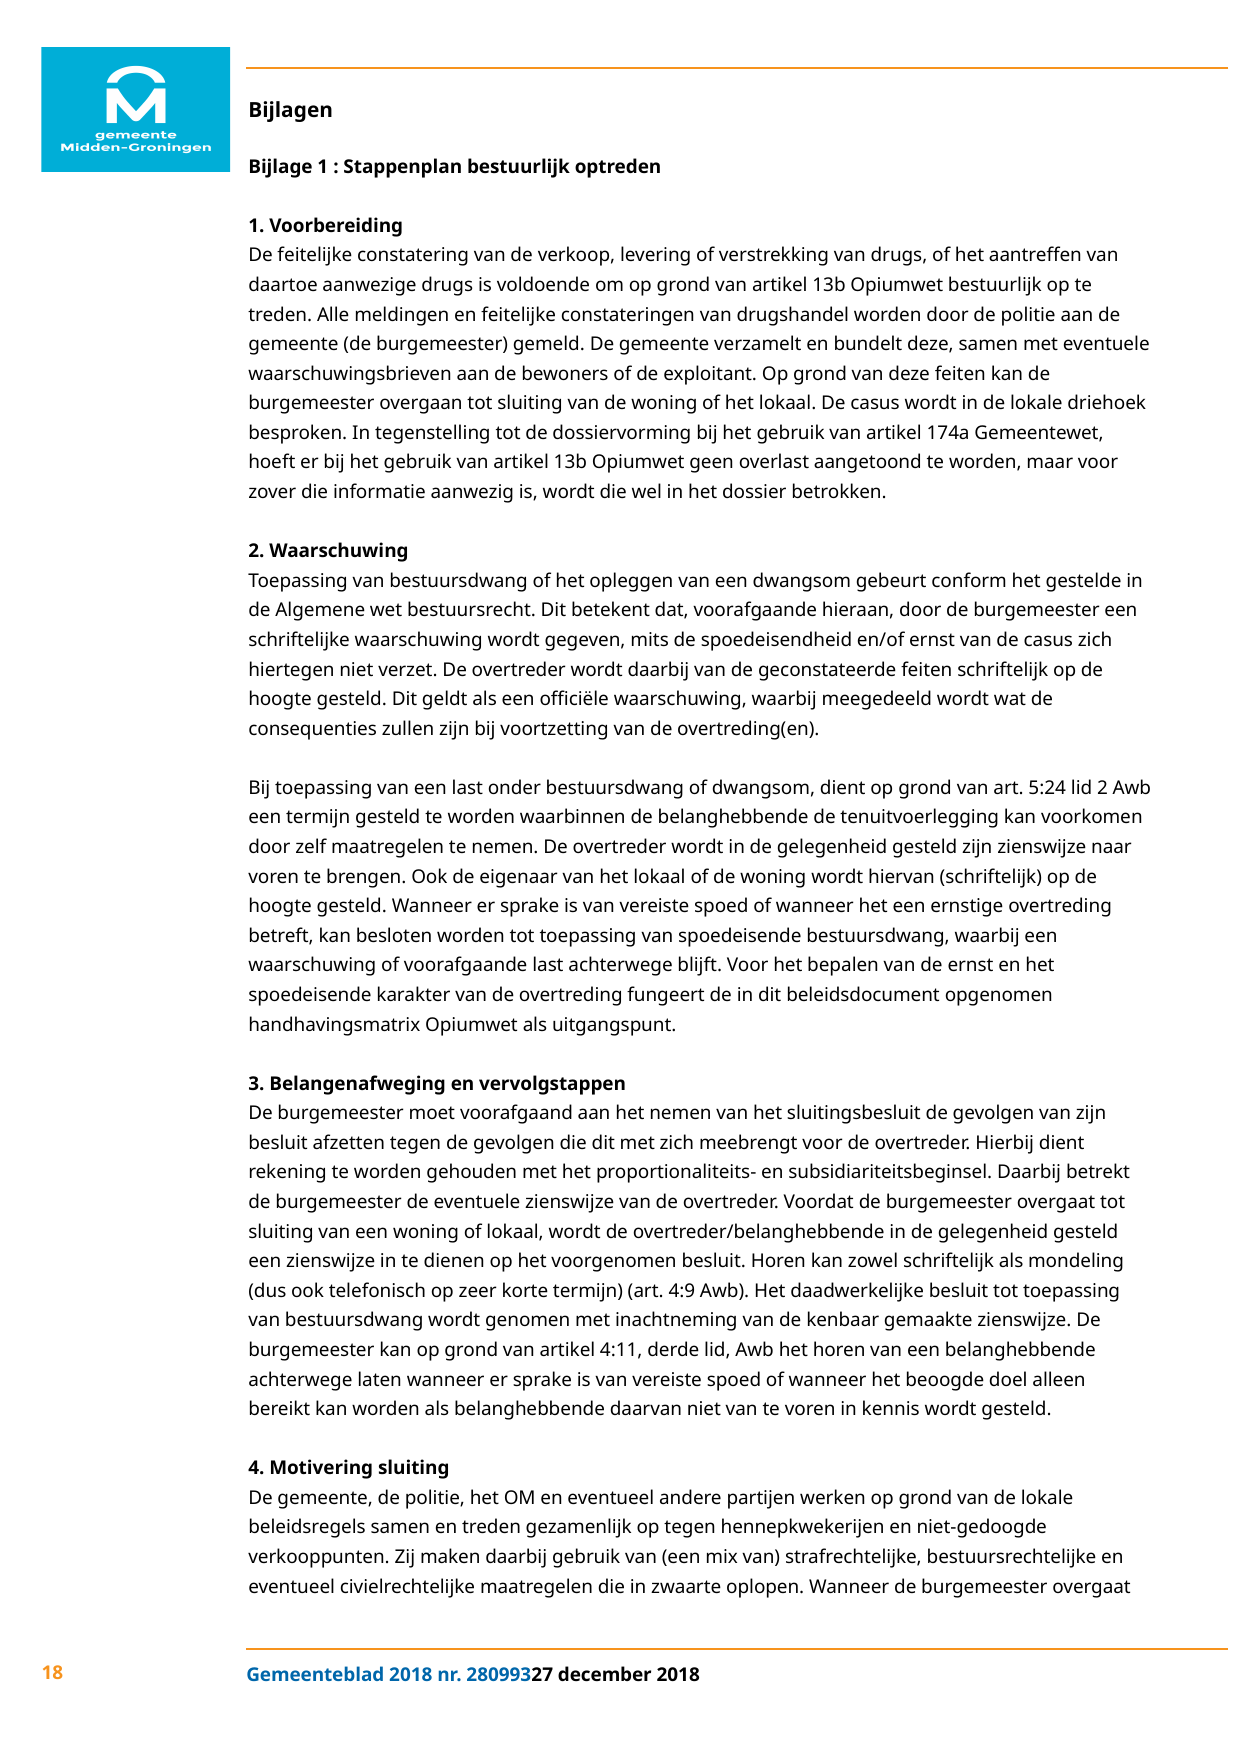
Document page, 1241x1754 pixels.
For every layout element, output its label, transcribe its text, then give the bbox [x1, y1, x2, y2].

text Bijlagen [248, 95, 1152, 123]
text 3. Belangenafweging en vervolgstappen [248, 1070, 1152, 1096]
picture [107, 89, 165, 122]
picture [184, 146, 190, 153]
text De feitelijke constatering van de verkoop, levering of verstrekking van drugs, of het aantreffen van daartoe aanwezige drugs is voldoende om op grond van artikel 13b Opiumwet bestuurlijk op te treden. Alle meldingen en feitelijke constateringen van drugshandel worden door de politie aan de gemeente (de burgemeester) gemeld. De gemeente verzamelt en bundelt deze, samen met eventuele waarschuwingsbrieven aan de bewoners of de exploitant. Op grond van deze feiten kan de burgemeester overgaan tot sluiting van de woning of het lokaal. De casus wordt in de lokale driehoek besproken. In tegenstelling tot de dossiervorming bij het gebruik van artikel 174a Gemeentewet, hoeft er bij het gebruik van artikel 13b Opiumwet geen overlast aangetoond te worden, maar voor zover die informatie aanwezig is, wordt die wel in het dossier betrokken. [248, 242, 1152, 504]
text Toepassing van bestuursdwang of het opleggen van een dwangsom gebeurt conform het gestelde in de Algemene wet bestuursrecht. Dit betekent dat, voorafgaande hieraan, door de burgemeester een schriftelijke waarschuwing wordt gegeven, mits de spoedeisendheid en/of ernst van de casus zich hiertegen niet verzet. De overtreder wordt daarbij van de geconstateerde feiten schriftelijk op de hoogte gesteld. Dit geldt als een officiële waarschuwing, waarbij meegedeeld wordt wat de consequenties zullen zijn bij voortzetting van de overtreding(en). [248, 567, 1152, 741]
text De burgemeester moet voorafgaand aan het nemen van het sluitingsbesluit de gevolgen van zijn besluit afzetten tegen de gevolgen die dit met zich meebrengt voor de overtreder. Hierbij dient rekening te worden gehouden met het proportionaliteits- en subsidiariteitsbeginsel. Daarbij betrekt de burgemeester de eventuele zienswijze van de overtreder. Voordat de burgemeester overgaat tot sluiting van een woning of lokaal, wordt de overtreder/belanghebbende in de gelegenheid gesteld een zienswijze in te dienen op het voorgenomen besluit. Horen kan zowel schriftelijk als mondeling (dus ook telefonisch op zeer korte termijn) (art. 4:9 Awb). Het daadwerkelijke besluit tot toepassing van bestuursdwang wordt genomen met inachtneming van de kenbaar gemaakte zienswijze. De burgemeester kan op grond van artikel 4:11, derde lid, Awb het horen van een belanghebbende achterwege laten wanneer er sprake is van vereiste spoed of wanneer het beoogde doel alleen bereikt kan worden als belanghebbende daarvan niet van te voren in kennis wordt gesteld. [248, 1099, 1152, 1421]
text De gemeente, de politie, het OM en eventueel andere partijen werken op grond van de lokale beleidsregels samen en treden gezamenlijk op tegen hennepkwekerijen en niet-gedoogde verkooppunten. Zij maken daarbij gebruik van (een mix van) strafrechtelijke, bestuursrechtelijke en eventueel civielrechtelijke maatregelen die in zwaarte oplopen. Wanneer de burgemeester overgaat [248, 1484, 1152, 1599]
text Bij toepassing van een last onder bestuursdwang of dwangsom, dient op grond van art. 5:24 lid 2 Awb een termijn gesteld te worden waarbinnen de belanghebbende de tenuitvoerlegging kan voorkomen door zelf maatregelen te nemen. De overtreder wordt in de gelegenheid gesteld zijn zienswijze naar voren te brengen. Ook de eigenaar van het lokaal of de woning wordt hiervan (schriftelijk) op de hoogte gesteld. Wanneer er sprake is van vereiste spoed of wanneer het een ernstige overtreding betreft, kan besloten worden tot toepassing van spoedeisende bestuursdwang, waarbij een waarschuwing of voorafgaande last achterwege blijft. Voor het bepalen van de ernst en het spoedeisende karakter van de overtreding fungeert de in dit beleidsdocument opgenomen handhavingsmatrix Opiumwet als uitgangspunt. [248, 774, 1152, 1037]
text Bijlage 1 : Stappenplan bestuurlijk optreden [248, 153, 1152, 179]
text 4. Motivering sluiting [248, 1454, 1152, 1480]
text 1. Voorbereiding [248, 212, 1152, 238]
picture [108, 66, 164, 82]
text 2. Waarschuwing [248, 537, 1152, 563]
